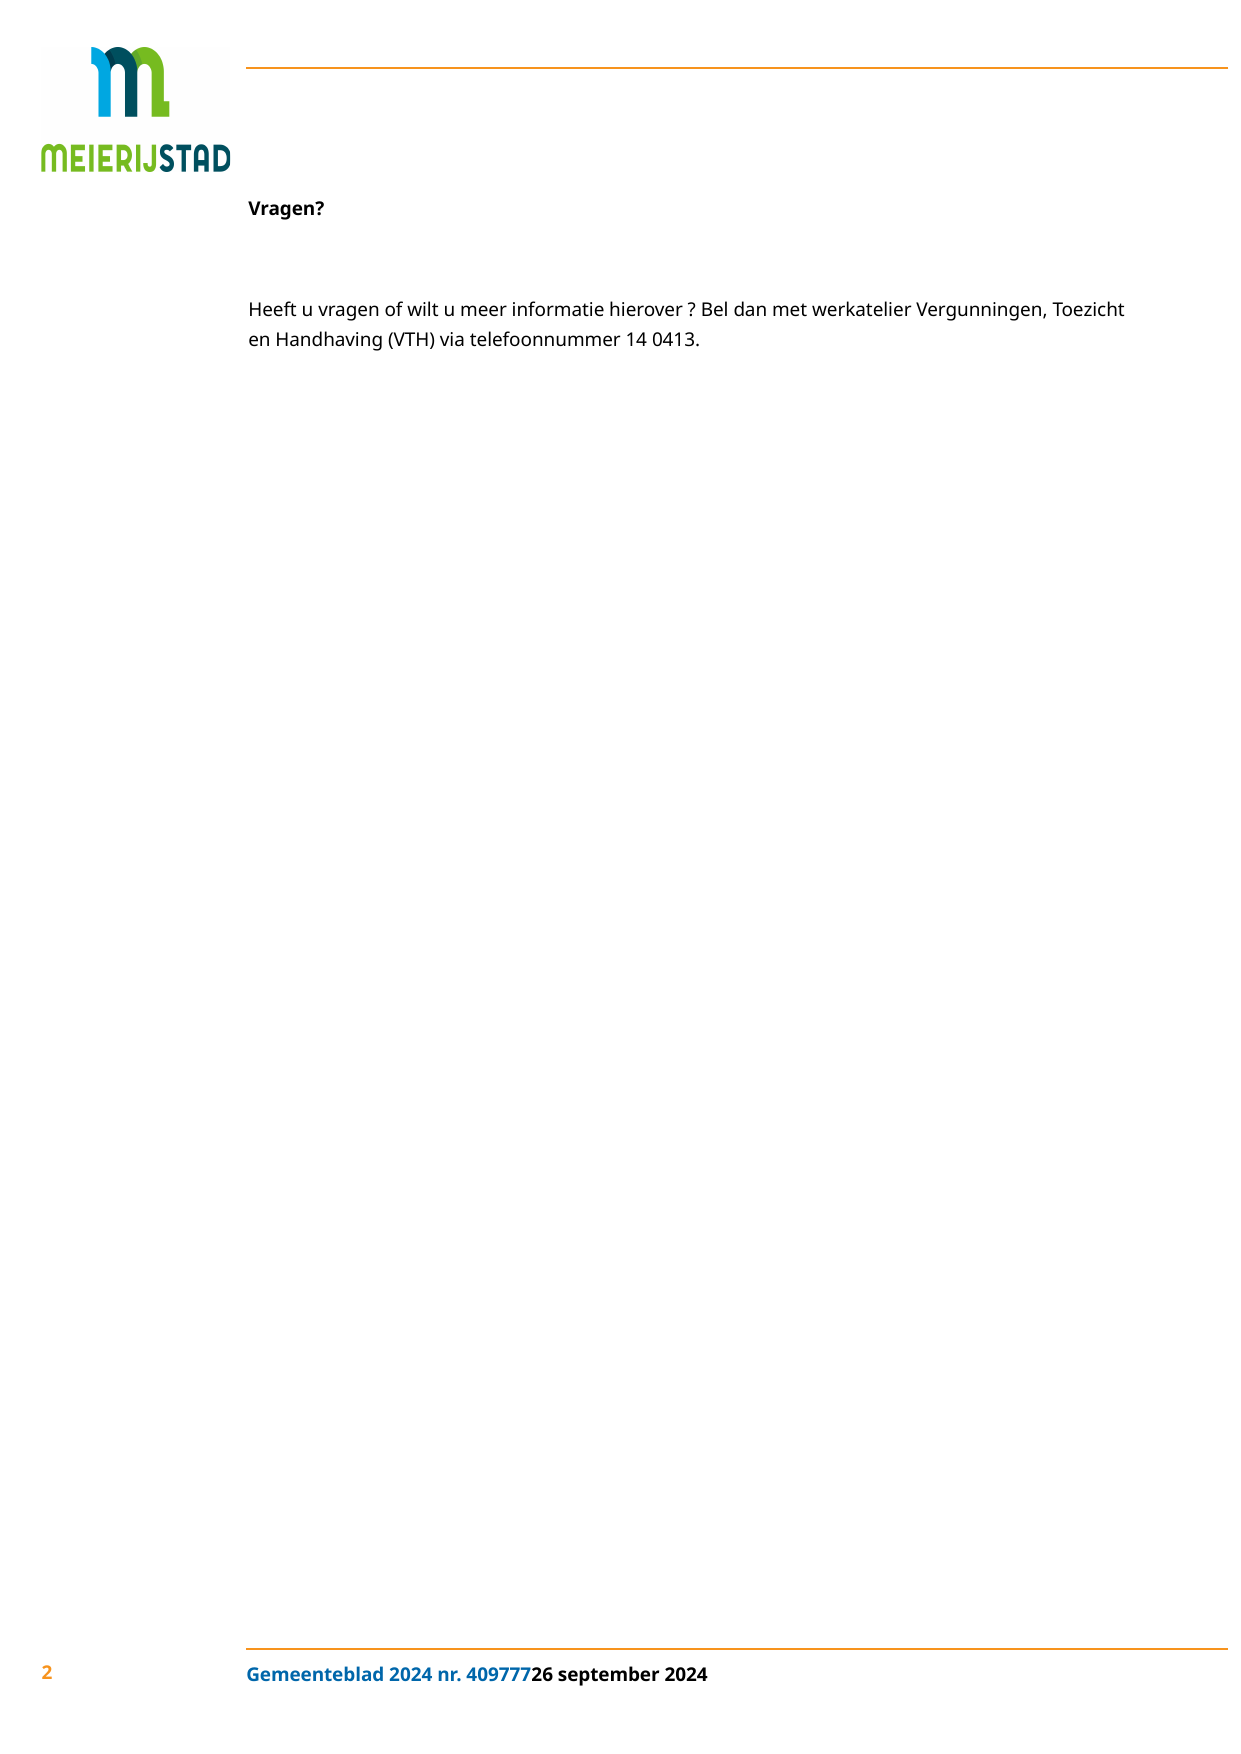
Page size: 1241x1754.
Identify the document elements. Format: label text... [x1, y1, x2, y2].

picture [41, 47, 231, 172]
text Vragen? [248, 196, 1152, 221]
text Heeft u vragen of wilt u meer informatie hierover ? Bel dan met werkatelier Vergunningen, Toezicht en Handhaving (VTH) via telefoonnummer 14 0413. [248, 296, 1152, 352]
